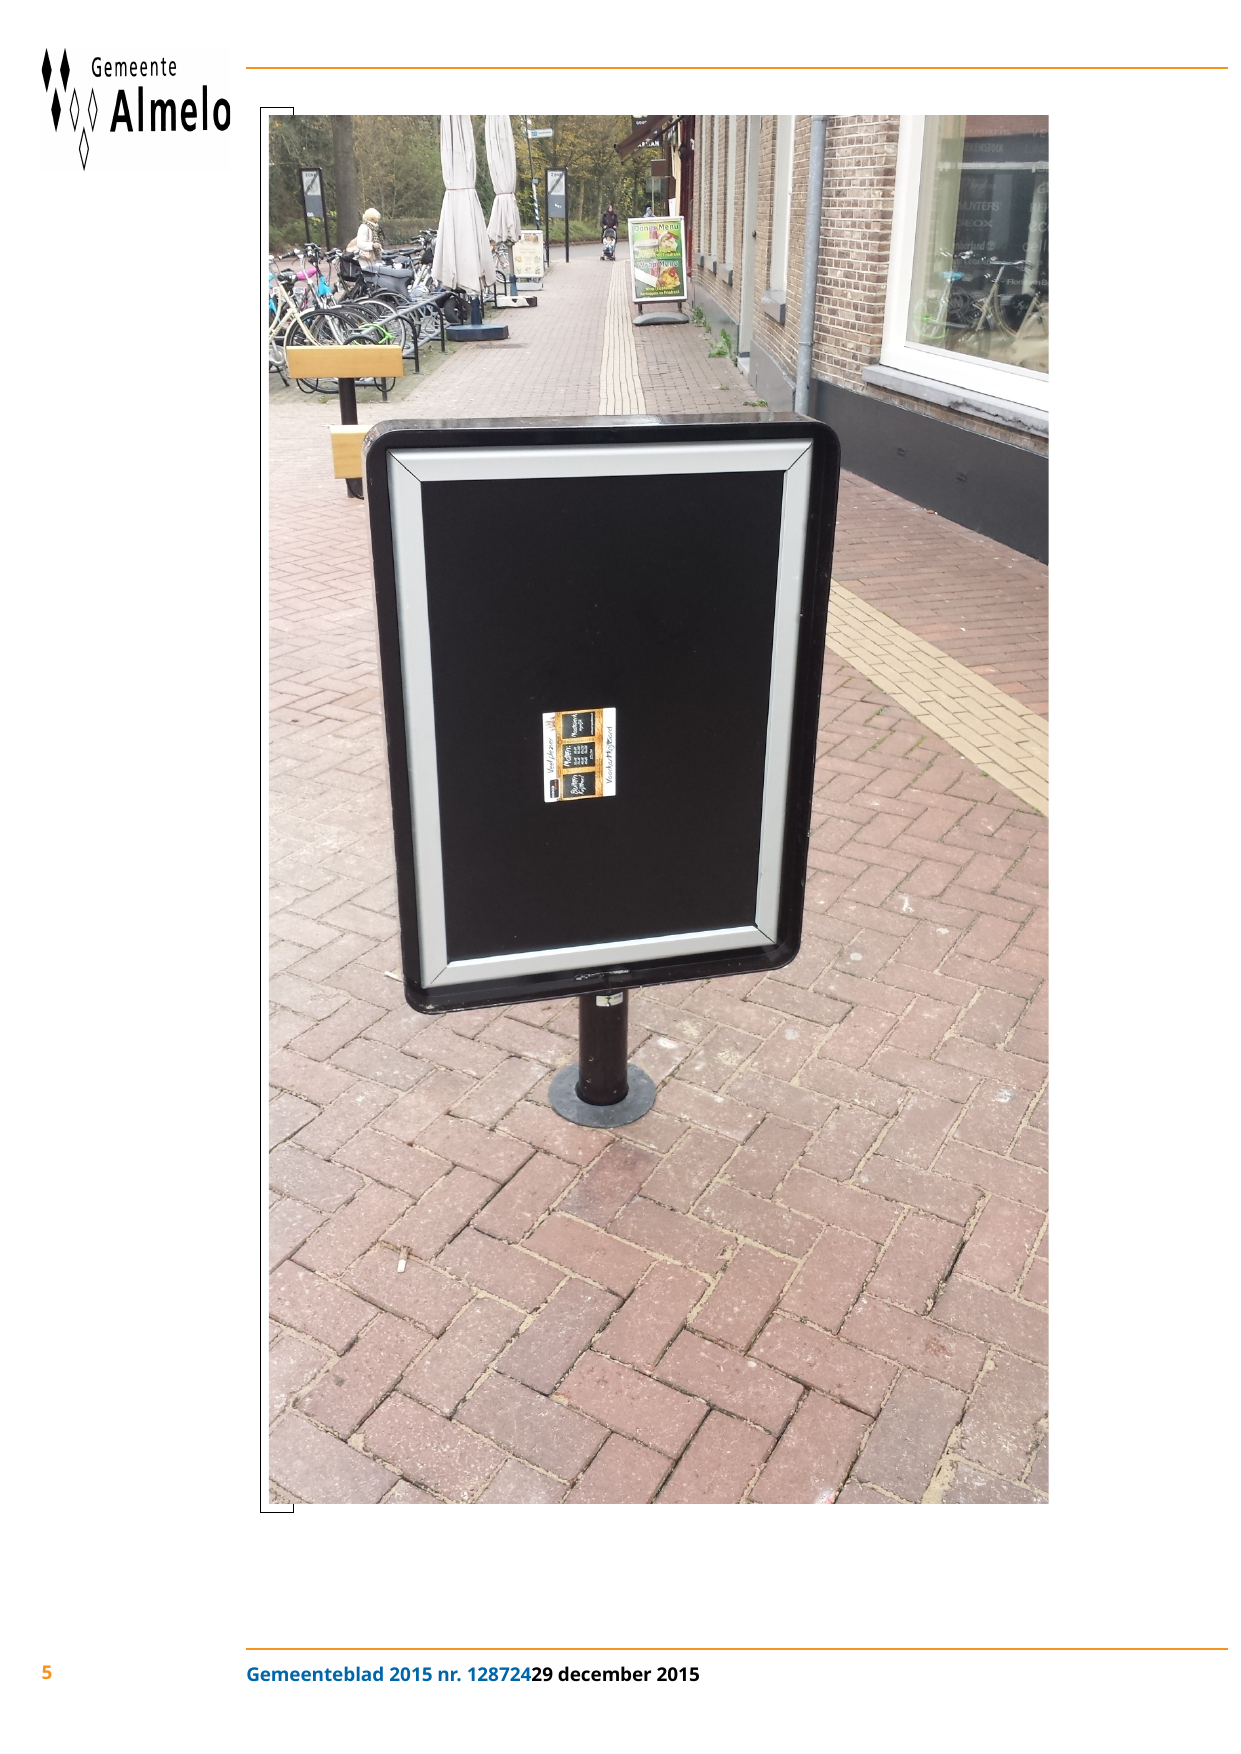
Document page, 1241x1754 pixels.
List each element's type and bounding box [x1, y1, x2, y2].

picture [41, 47, 231, 172]
picture [268, 115, 1049, 1504]
